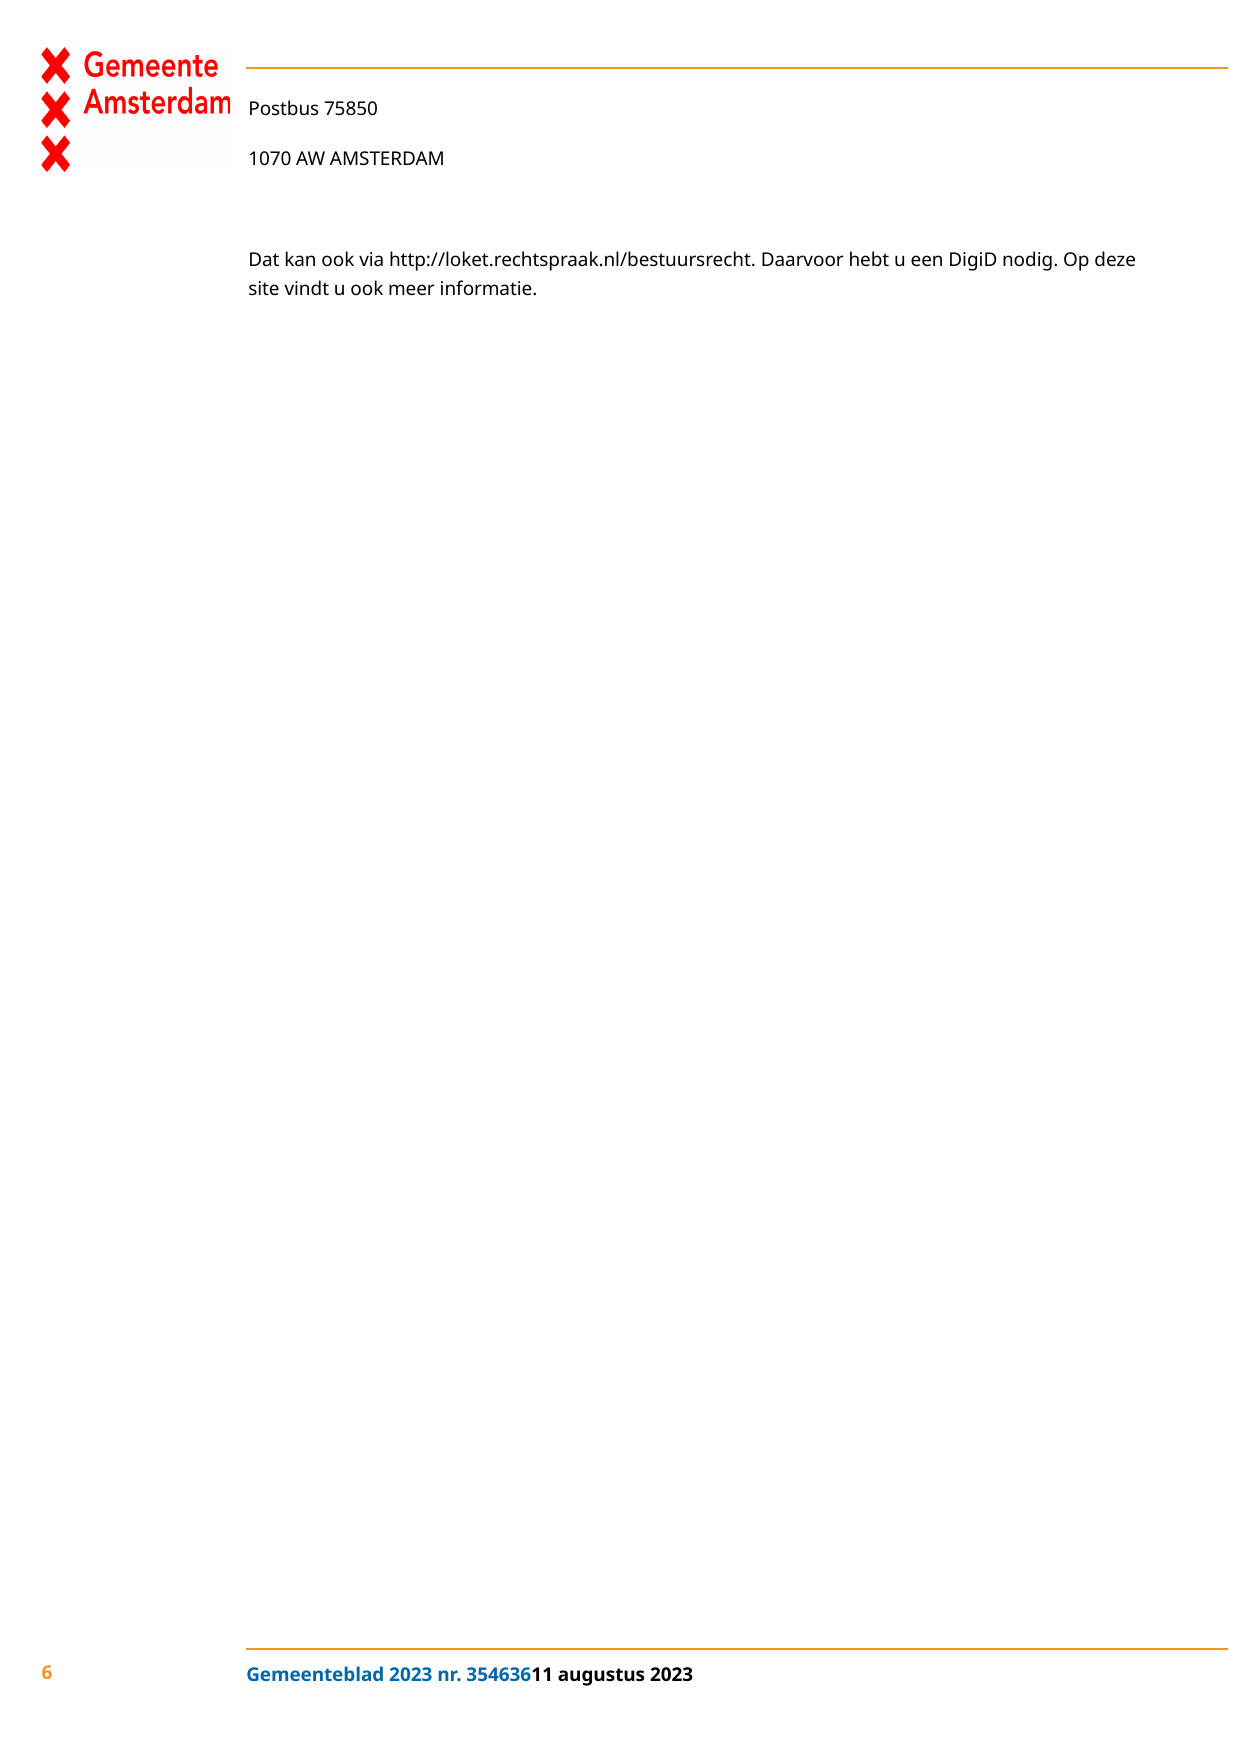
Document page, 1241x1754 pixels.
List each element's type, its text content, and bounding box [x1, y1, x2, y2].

text Dat kan ook via http://loket.rechtspraak.nl/bestuursrecht. Daarvoor hebt u een DigiD nodig. Op deze site vindt u ook meer informatie. [248, 246, 1152, 301]
text 1070 AW AMSTERDAM [248, 145, 1152, 171]
picture [41, 47, 231, 172]
text Postbus 75850 [248, 95, 1152, 121]
